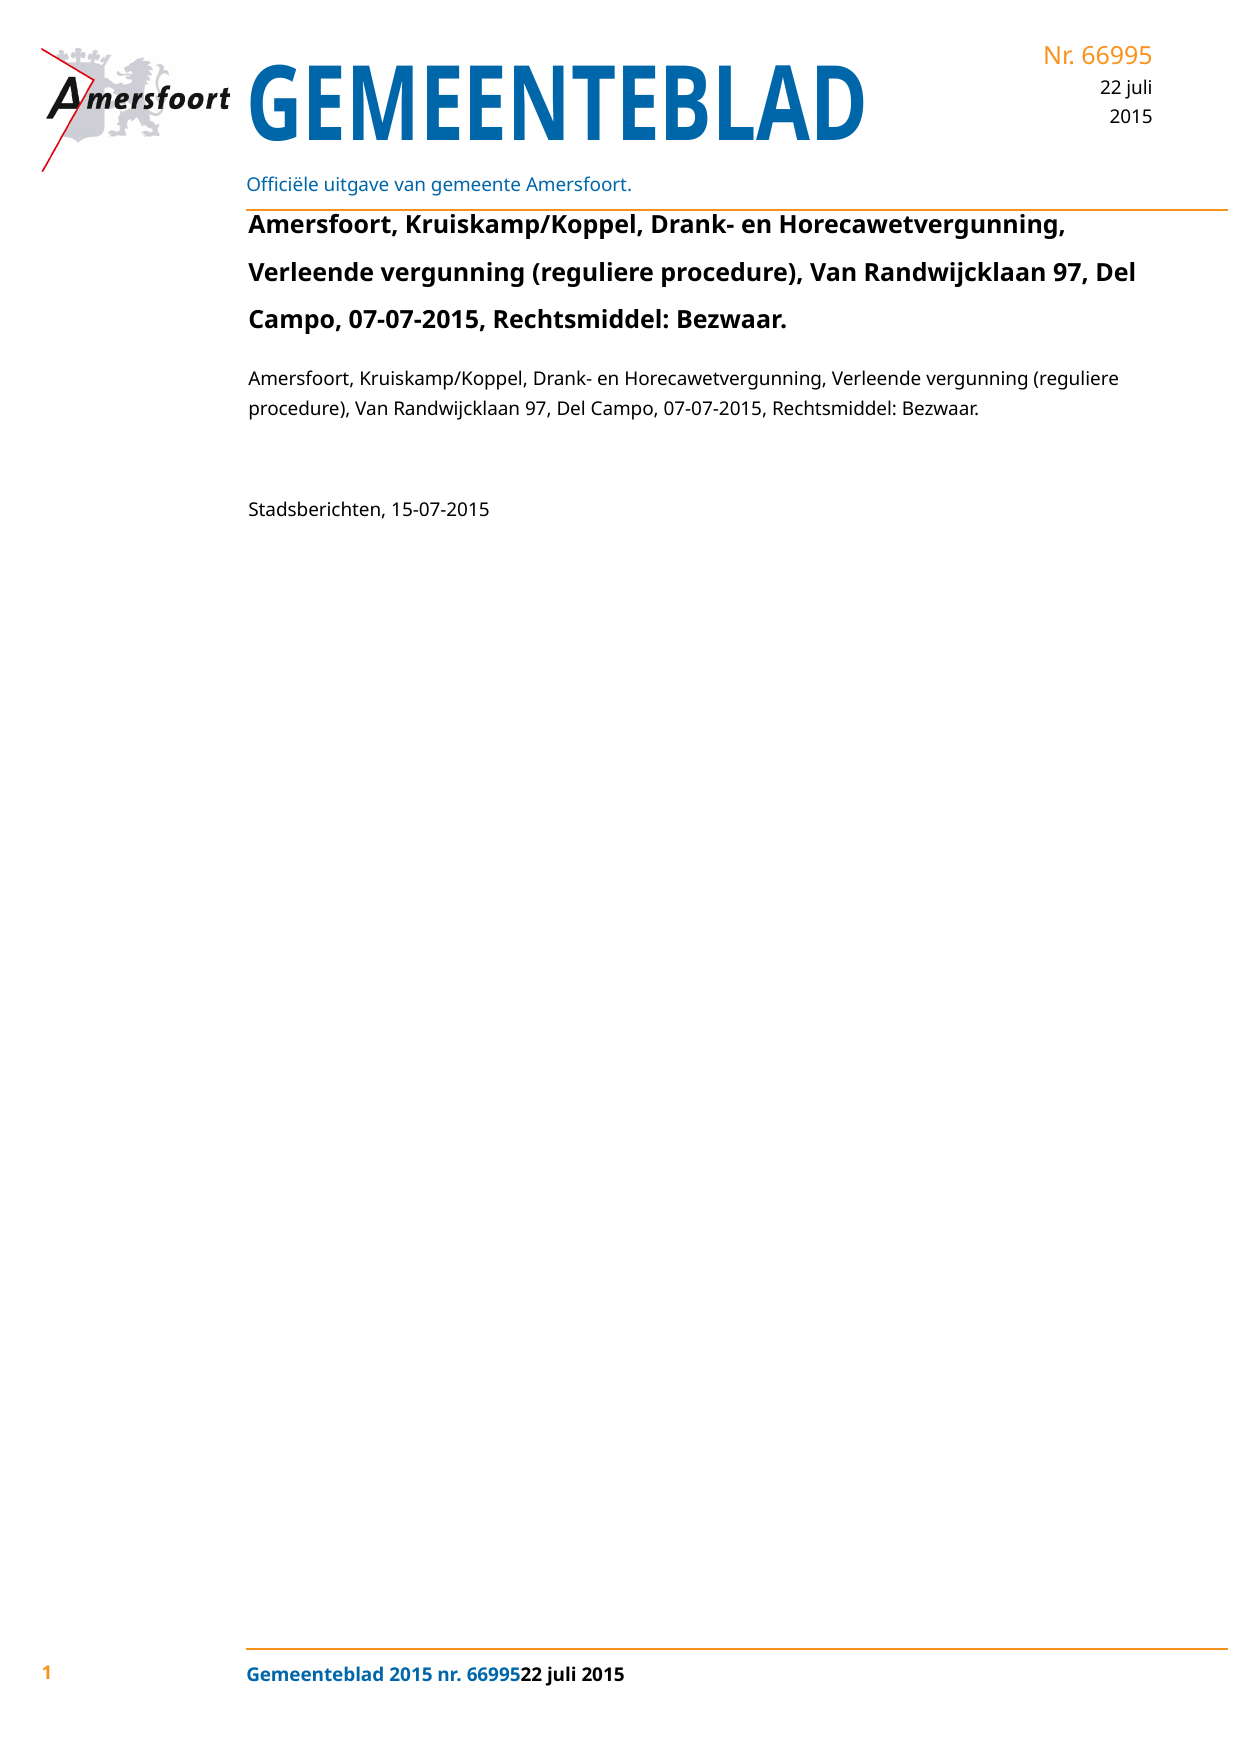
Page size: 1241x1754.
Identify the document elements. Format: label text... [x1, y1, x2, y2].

text Stadsberichten, 15-07-2015 [248, 496, 1152, 522]
picture [41, 47, 231, 172]
text Amersfoort, Kruiskamp/Koppel, Drank- en Horecawetvergunning, Verleende vergunning (reguliere procedure), Van Randwijcklaan 97, Del Campo, 07-07-2015, Rechtsmiddel: Bezwaar. [248, 366, 1152, 421]
text Amersfoort, Kruiskamp/Koppel, Drank- en Horecawetvergunning, Verleende vergunning (reguliere procedure), Van Randwijcklaan 97, Del Campo, 07-07-2015, Rechtsmiddel: Bezwaar. [248, 211, 1152, 336]
